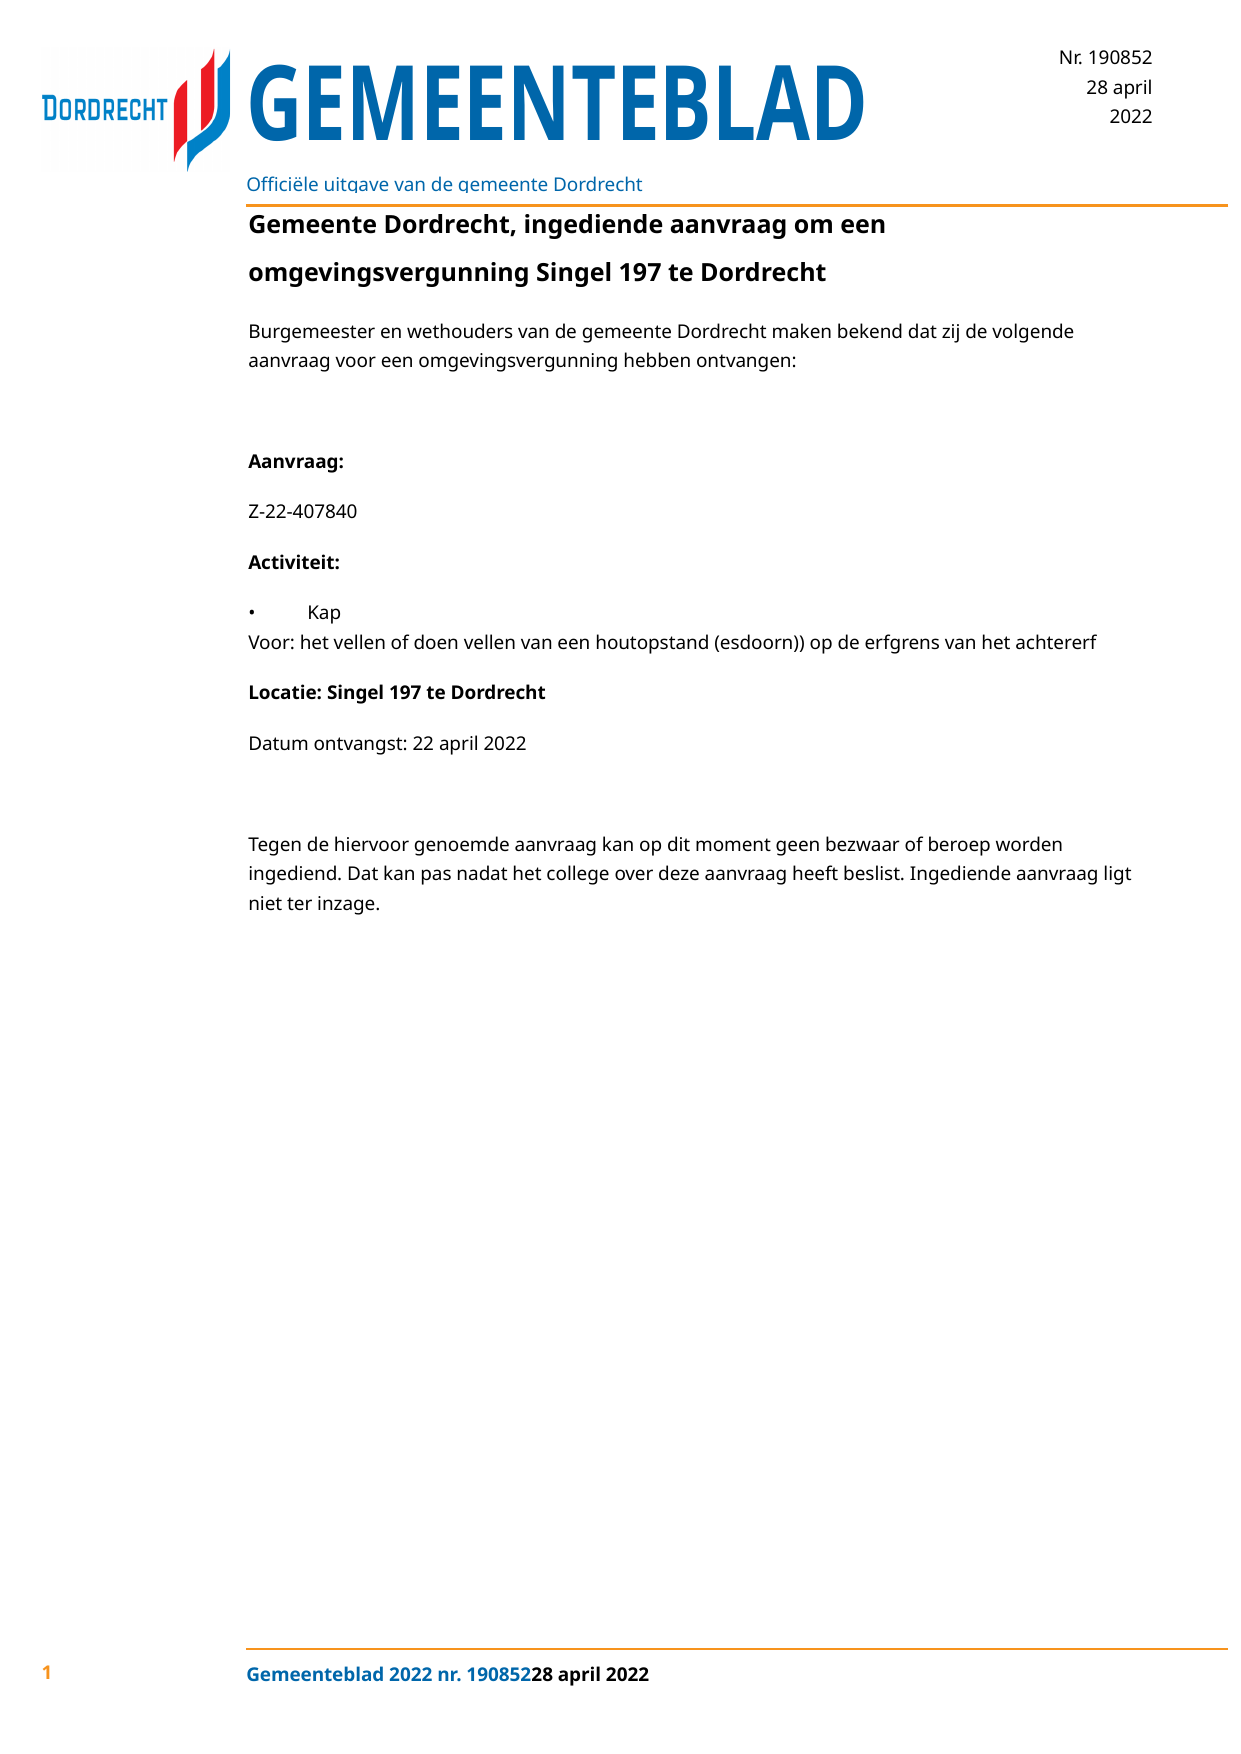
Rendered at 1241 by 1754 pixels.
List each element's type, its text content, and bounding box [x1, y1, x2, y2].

list Kap [248, 599, 1152, 625]
text Datum ontvangst: 22 april 2022 [248, 730, 1152, 756]
text Burgemeester en wethouders van de gemeente Dordrecht maken bekend dat zij de volgende aanvraag voor een omgevingsvergunning hebben ontvangen: [248, 318, 1152, 373]
text Locatie: Singel 197 te Dordrecht [248, 679, 1152, 705]
text Tegen de hiervoor genoemde aanvraag kan op dit moment geen bezwaar of beroep worden ingediend. Dat kan pas nadat het college over deze aanvraag heeft beslist. Ingediende aanvraag ligt niet ter inzage. [248, 831, 1152, 916]
text Activiteit: [248, 549, 1152, 575]
text Aanvraag: [248, 448, 1152, 474]
text Z-22-407840 [248, 499, 1152, 524]
picture [41, 47, 231, 172]
text Voor: het vellen of doen vellen van een houtopstand (esdoorn)) op de erfgrens van het achtererf [248, 629, 1152, 655]
text Gemeente Dordrecht, ingediende aanvraag om een omgevingsvergunning Singel 197 te Dordrecht [248, 207, 1152, 288]
